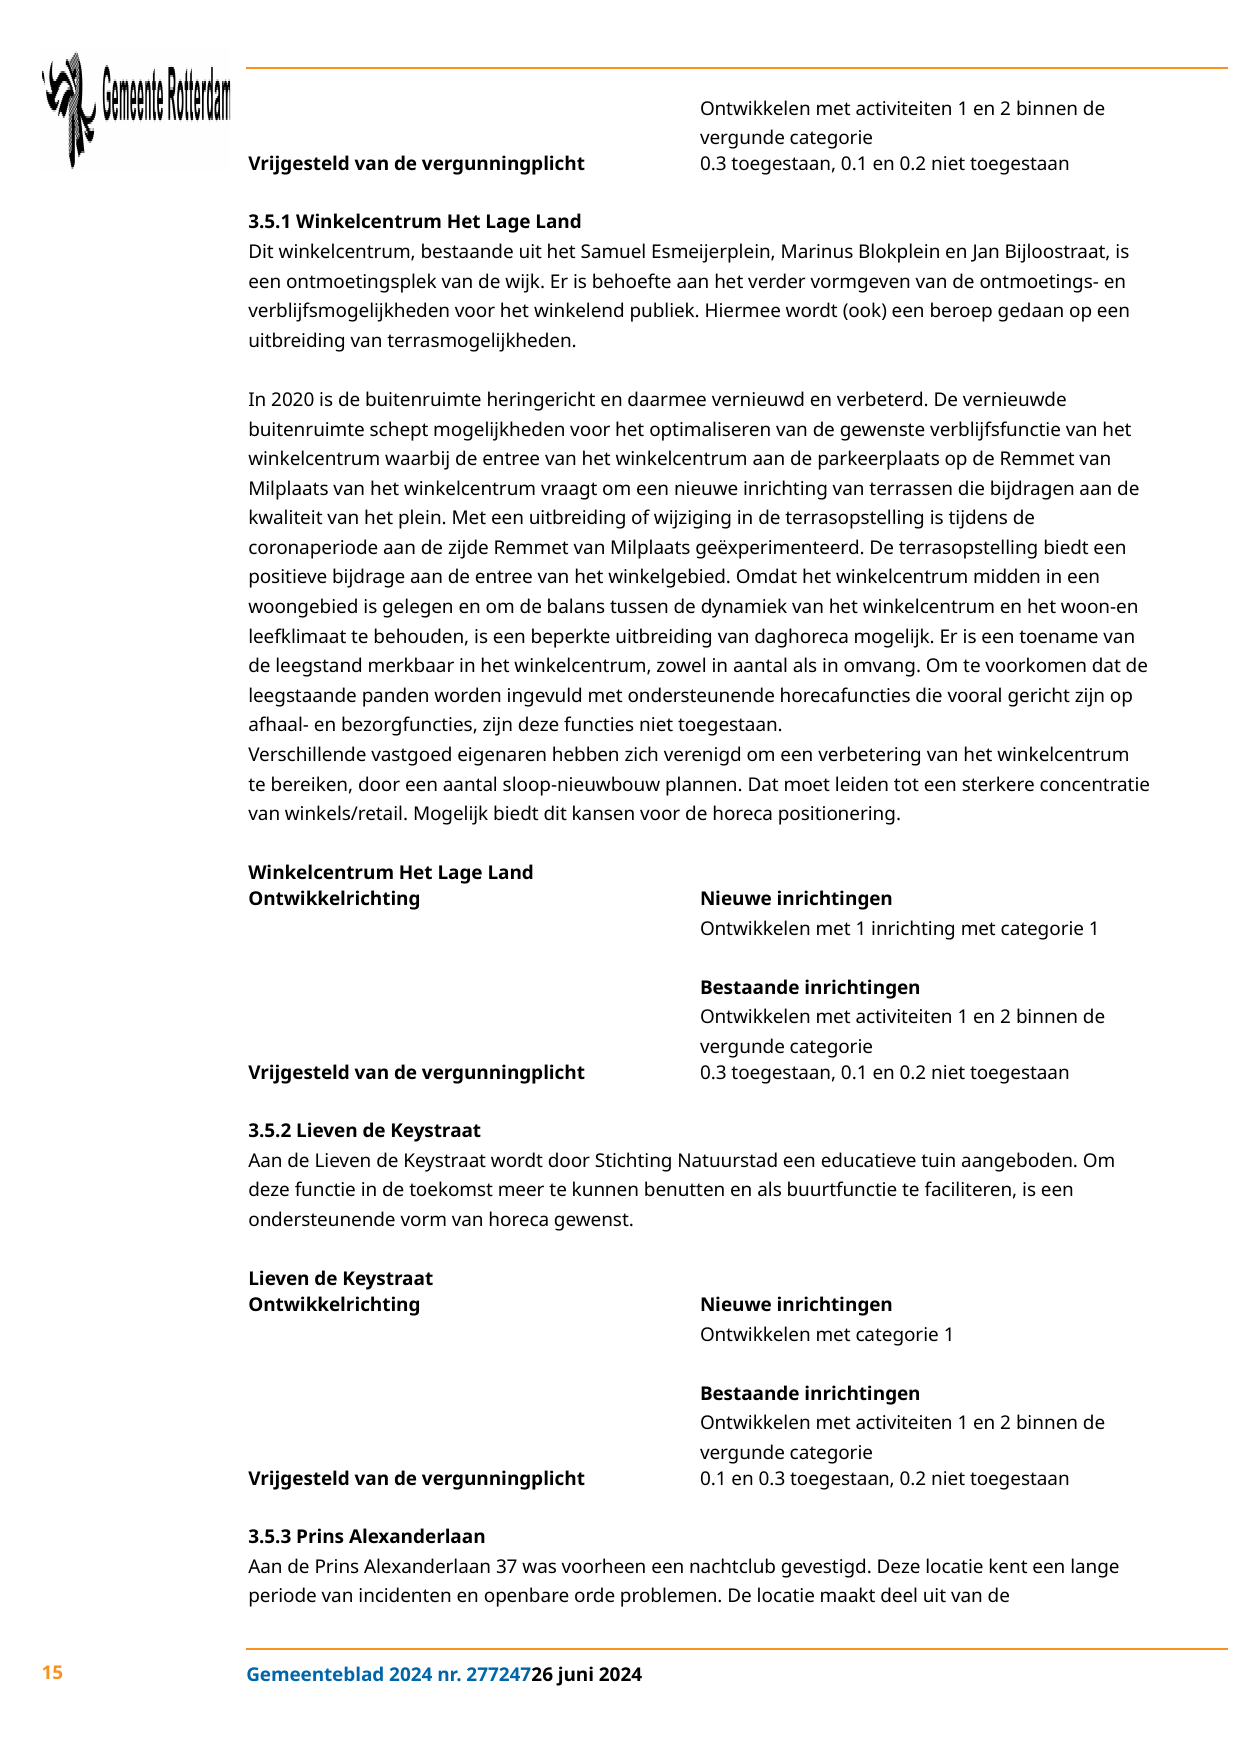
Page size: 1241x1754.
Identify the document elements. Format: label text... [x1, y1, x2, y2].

table_cell 0.1 en 0.3 toegestaan, 0.2 niet toegestaan [700, 1465, 1152, 1491]
table_cell Nieuwe inrichtingen Ontwikkelen met categorie 1 Bestaande inrichtingen Ontwikkelen met activiteiten 1 en 2 binnen de vergunde categorie [700, 1291, 1152, 1465]
text 3.5.2 Lieven de Keystraat [248, 1117, 1152, 1143]
text In 2020 is de buitenruimte heringericht en daarmee vernieuwd en verbeterd. De vernieuwde buitenruimte schept mogelijkheden voor het optimaliseren van de gewenste verblijfsfunctie van het winkelcentrum waarbij de entree van het winkelcentrum aan de parkeerplaats op de Remmet van Milplaats van het winkelcentrum vraagt om een nieuwe inrichting van terrassen die bijdragen aan de kwaliteit van het plein. Met een uitbreiding of wijziging in de terrasopstelling is tijdens de coronaperiode aan de zijde Remmet van Milplaats geëxperimenteerd. De terrasopstelling biedt een positieve bijdrage aan de entree van het winkelgebied. Omdat het winkelcentrum midden in een woongebied is gelegen en om de balans tussen de dynamiek van het winkelcentrum en het woon-en leefklimaat te behouden, is een beperkte uitbreiding van daghoreca mogelijk. Er is een toename van de leegstand merkbaar in het winkelcentrum, zowel in aantal als in omvang. Om te voorkomen dat de leegstaande panden worden ingevuld met ondersteunende horecafuncties die vooral gericht zijn op afhaal- en bezorgfuncties, zijn deze functies niet toegestaan. [248, 386, 1152, 737]
table_cell Nieuwe inrichtingen Ontwikkelen met 1 inrichting met categorie 1 Bestaande inrichtingen Ontwikkelen met activiteiten 1 en 2 binnen de vergunde categorie [700, 885, 1152, 1059]
table_cell Ontwikkelrichting [248, 1291, 700, 1465]
table_cell Vrijgesteld van de vergunningplicht [248, 1465, 700, 1491]
text Verschillende vastgoed eigenaren hebben zich verenigd om een verbetering van het winkelcentrum te bereiken, door een aantal sloop-nieuwbouw plannen. Dat moet leiden tot een sterkere concentratie van winkels/retail. Mogelijk biedt dit kansen voor de horeca positionering. [248, 741, 1152, 826]
table_cell 0.3 toegestaan, 0.1 en 0.2 niet toegestaan [700, 150, 1152, 176]
picture [41, 47, 231, 172]
text Aan de Lieven de Keystraat wordt door Stichting Natuurstad een educatieve tuin aangeboden. Om deze functie in de toekomst meer te kunnen benutten en als buurtfunctie te faciliteren, is een ondersteunende vorm van horeca gewenst. [248, 1147, 1152, 1232]
table_header Winkelcentrum Het Lage Land [248, 860, 1152, 885]
table_cell 0.3 toegestaan, 0.1 en 0.2 niet toegestaan [700, 1059, 1152, 1085]
text 3.5.1 Winkelcentrum Het Lage Land [248, 209, 1152, 234]
text 3.5.3 Prins Alexanderlaan [248, 1523, 1152, 1549]
text Aan de Prins Alexanderlaan 37 was voorheen een nachtclub gevestigd. Deze locatie kent een lange periode van incidenten en openbare orde problemen. De locatie maakt deel uit van de [248, 1553, 1152, 1608]
table_cell Ontwikkelen met activiteiten 1 en 2 binnen de vergunde categorie [700, 95, 1152, 150]
table_cell Vrijgesteld van de vergunningplicht [248, 1059, 700, 1085]
table_cell Ontwikkelrichting [248, 885, 700, 1059]
table_cell [248, 95, 700, 150]
table_header Lieven de Keystraat [248, 1266, 1152, 1291]
text Dit winkelcentrum, bestaande uit het Samuel Esmeijerplein, Marinus Blokplein en Jan Bijloostraat, is een ontmoetingsplek van de wijk. Er is behoefte aan het verder vormgeven van de ontmoetings- en verblijfsmogelijkheden voor het winkelend publiek. Hiermee wordt (ook) een beroep gedaan op een uitbreiding van terrasmogelijkheden. [248, 238, 1152, 353]
table_cell Vrijgesteld van de vergunningplicht [248, 150, 700, 176]
